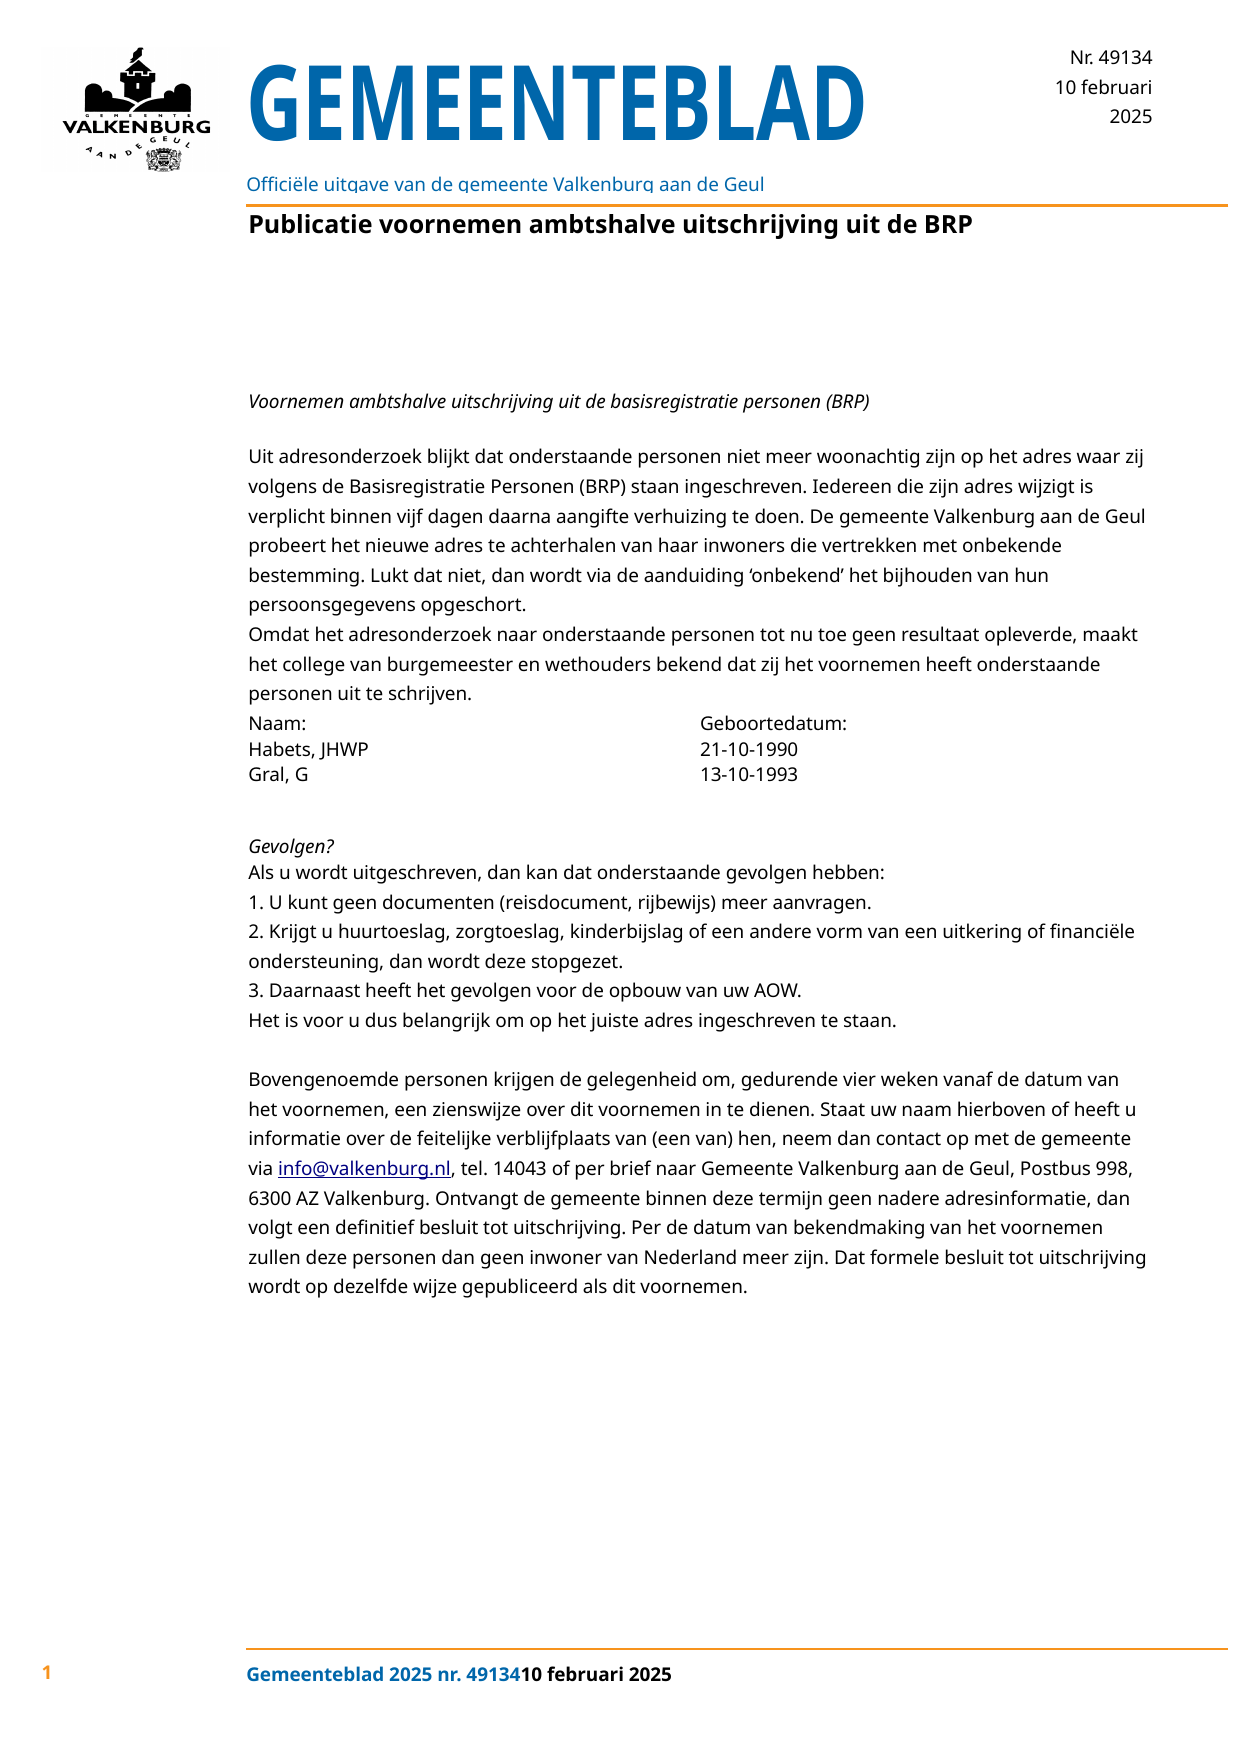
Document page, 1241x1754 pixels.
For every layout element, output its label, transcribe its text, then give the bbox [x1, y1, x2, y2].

text 2. Krijgt u huurtoeslag, zorgtoeslag, kinderbijslag of een andere vorm van een uitkering of financiële ondersteuning, dan wordt deze stopgezet. [248, 918, 1152, 974]
text Het is voor u dus belangrijk om op het juiste adres ingeschreven te staan. [248, 1007, 1152, 1033]
table_cell Gral, G [248, 762, 700, 787]
text 3. Daarnaast heeft het gevolgen voor de opbouw van uw AOW. [248, 978, 1152, 1003]
text Uit adresonderzoek blijkt dat onderstaande personen niet meer woonachtig zijn op het adres waar zij volgens de Basisregistratie Personen (BRP) staan ingeschreven. Iedereen die zijn adres wijzigt is verplicht binnen vijf dagen daarna aangifte verhuizing te doen. De gemeente Valkenburg aan de Geul probeert het nieuwe adres te achterhalen van haar inwoners die vertrekken met onbekende bestemming. Lukt dat niet, dan wordt via de aanduiding ‘onbekend’ het bijhouden van hun persoonsgegevens opgeschort. [248, 444, 1152, 617]
table_header Geboortedatum: [700, 710, 1152, 736]
picture [41, 47, 231, 172]
text Bovengenoemde personen krijgen de gelegenheid om, gedurende vier weken vanaf de datum van het voornemen, een zienswijze over dit voornemen in te dienen. Staat uw naam hierboven of heeft u informatie over de feitelijke verblijfplaats van (een van) hen, neem dan contact op met de gemeente via info@valkenburg.nl, tel. 14043 of per brief naar Gemeente Valkenburg aan de Geul, Postbus 998, 6300 AZ Valkenburg. Ontvangt de gemeente binnen deze termijn geen nadere adresinformatie, dan volgt een definitief besluit tot uitschrijving. Per de datum van bekendmaking van het voornemen zullen deze personen dan geen inwoner van Nederland meer zijn. Dat formele besluit tot uitschrijving wordt op dezelfde wijze gepubliceerd als dit voornemen. [248, 1066, 1152, 1299]
text 1. U kunt geen documenten (reisdocument, rijbewijs) meer aanvragen. [248, 889, 1152, 915]
text Omdat het adresonderzoek naar onderstaande personen tot nu toe geen resultaat opleverde, maakt het college van burgemeester en wethouders bekend dat zij het voornemen heeft onderstaande personen uit te schrijven. [248, 621, 1152, 706]
table_cell 13-10-1993 [700, 762, 1152, 787]
table_cell 21-10-1990 [700, 736, 1152, 762]
table_cell Habets, JHWP [248, 736, 700, 762]
text Voornemen ambtshalve uitschrijving uit de basisregistratie personen (BRP) [248, 388, 1152, 414]
table_header Naam: [248, 710, 700, 736]
text Publicatie voornemen ambtshalve uitschrijving uit de BRP [248, 207, 1152, 241]
text Als u wordt uitgeschreven, dan kan dat onderstaande gevolgen hebben: [248, 859, 1152, 885]
text Gevolgen? [248, 834, 1152, 859]
